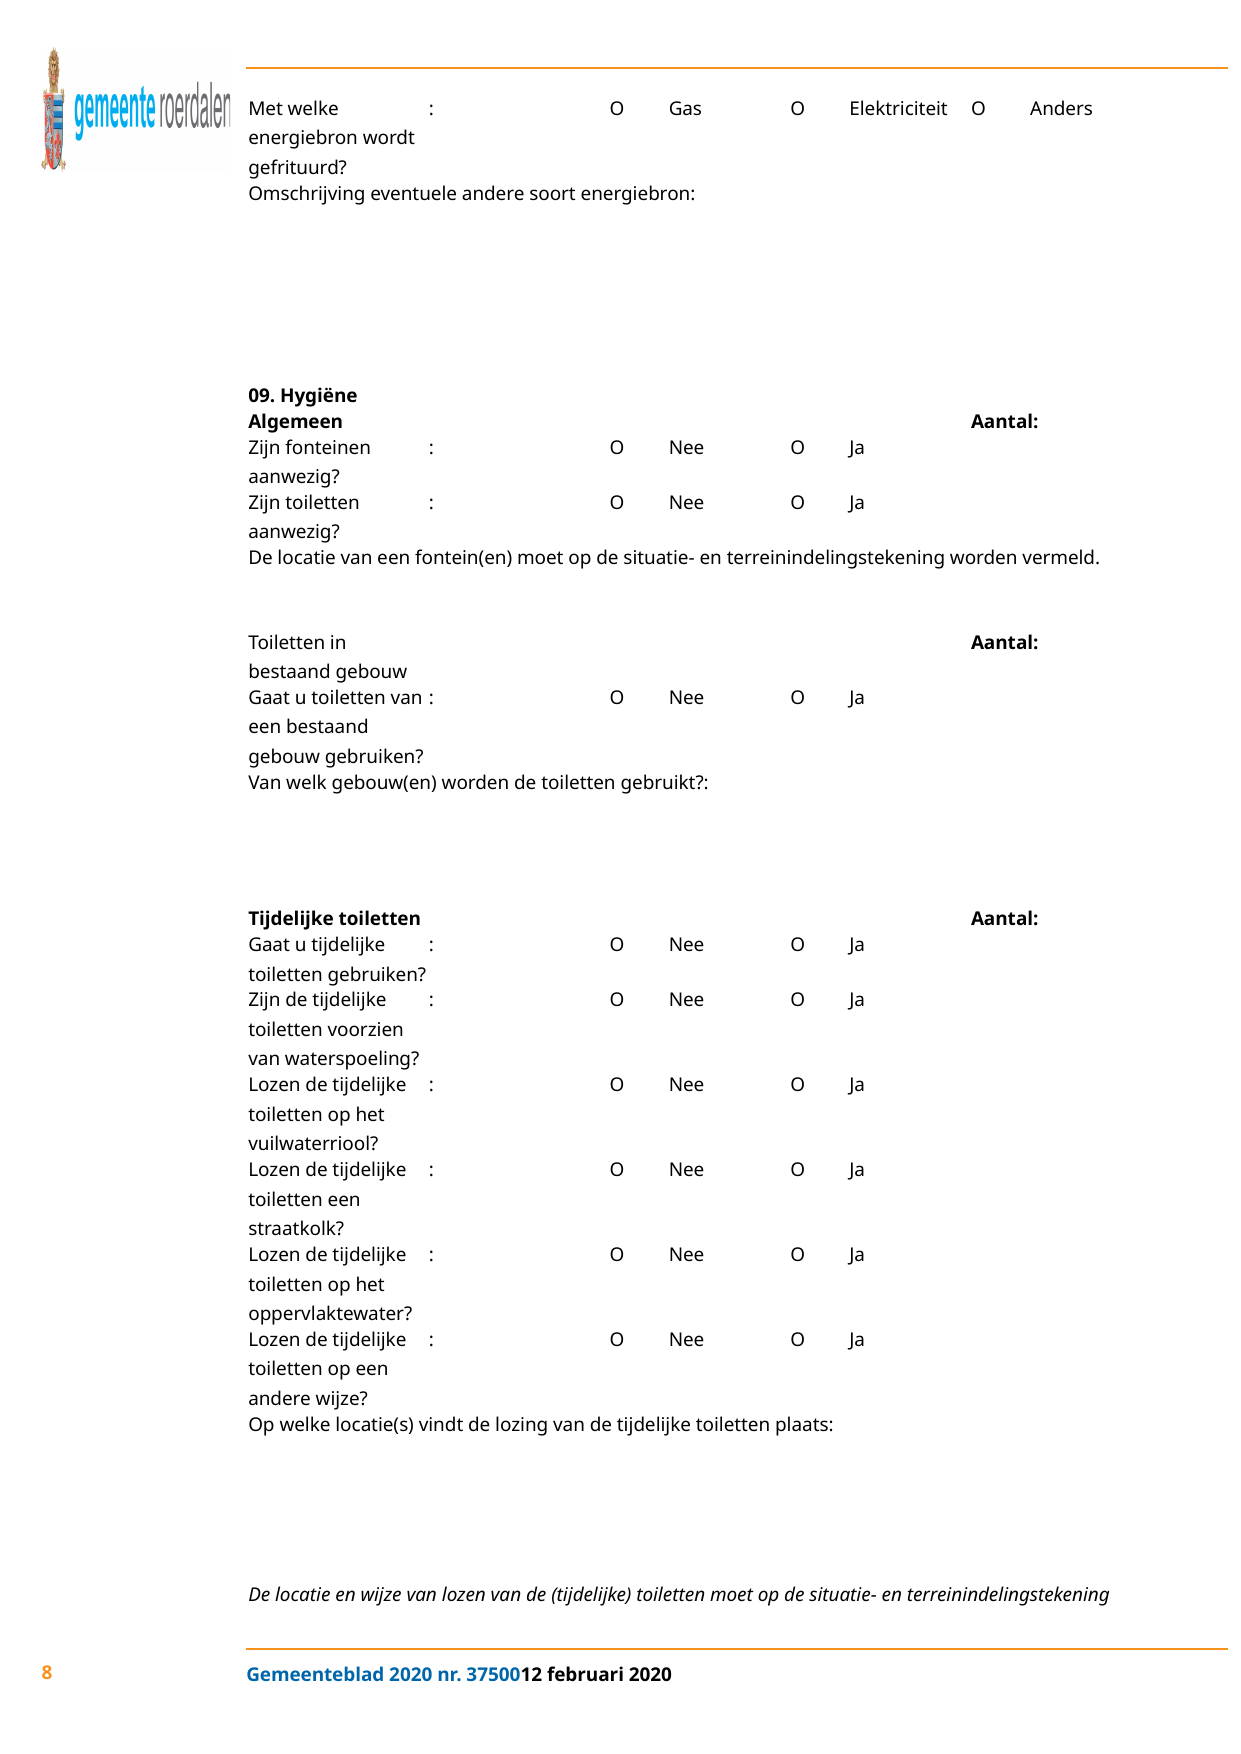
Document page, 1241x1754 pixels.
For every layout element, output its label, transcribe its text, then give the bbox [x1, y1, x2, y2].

table_header [429, 383, 609, 408]
table_cell Ja [790, 931, 971, 986]
table_cell Gaat u tijdelijke toiletten gebruiken? [248, 931, 429, 986]
table_cell Lozen de tijdelijke toiletten op het oppervlaktewater? [248, 1241, 429, 1326]
table_cell [248, 1437, 1152, 1581]
table_cell Algemeen [248, 408, 429, 434]
table_cell [429, 905, 609, 931]
table_cell [971, 1156, 1152, 1241]
table_cell [790, 408, 971, 434]
table_cell Nee [609, 1156, 790, 1241]
table_cell Zijn de tijdelijke toiletten voorzien van waterspoeling? [248, 986, 429, 1071]
table_header [609, 629, 790, 684]
table_cell Zijn fonteinen aanwezig? [248, 434, 429, 489]
table_cell [609, 408, 790, 434]
table_cell Omschrijving eventuele andere soort energiebron: [248, 180, 1152, 205]
table_header [609, 383, 790, 408]
table_cell : [429, 489, 609, 544]
table_cell Ja [790, 684, 971, 769]
table_cell Nee [609, 1241, 790, 1326]
table_cell : [429, 986, 609, 1071]
table_cell : [429, 684, 609, 769]
table_cell : [429, 434, 609, 489]
table_header Toiletten in bestaand gebouw [248, 629, 429, 684]
table_cell : [429, 1071, 609, 1156]
table_cell Zijn toiletten aanwezig? [248, 489, 429, 544]
table_header Met welke energiebron wordt gefrituurd? [248, 95, 429, 180]
picture [41, 47, 231, 172]
table_header Elektriciteit [790, 95, 971, 180]
table_header [790, 383, 971, 408]
table_cell Nee [609, 986, 790, 1071]
table_cell Nee [609, 684, 790, 769]
table_header Anders [971, 95, 1152, 180]
table_cell : [429, 1241, 609, 1326]
table_cell Ja [790, 1326, 971, 1411]
table_cell Op welke locatie(s) vindt de lozing van de tijdelijke toiletten plaats: [248, 1411, 1152, 1437]
table_cell [248, 795, 1152, 880]
table_cell [971, 1326, 1152, 1411]
table_header [971, 383, 1152, 408]
table_cell : [429, 1156, 609, 1241]
table_cell [971, 684, 1152, 769]
table_cell Nee [609, 434, 790, 489]
table_cell Tijdelijke toiletten [248, 905, 429, 931]
table_cell Lozen de tijdelijke toiletten op een andere wijze? [248, 1326, 429, 1411]
table_cell Ja [790, 1156, 971, 1241]
table_cell [248, 570, 1152, 596]
table_header 09. Hygiëne [248, 383, 429, 408]
table_cell Ja [790, 1241, 971, 1326]
table_cell [609, 905, 790, 931]
table_cell [971, 434, 1152, 489]
table_cell [971, 986, 1152, 1071]
table_cell [248, 880, 1152, 905]
table_cell Nee [609, 489, 790, 544]
table_cell [248, 205, 1152, 349]
table_cell Ja [790, 1071, 971, 1156]
table_cell Van welk gebouw(en) worden de toiletten gebruikt?: [248, 769, 1152, 795]
table_cell Lozen de tijdelijke toiletten op het vuilwaterriool? [248, 1071, 429, 1156]
table_header [790, 629, 971, 684]
table_cell Ja [790, 489, 971, 544]
table_header Gas [609, 95, 790, 180]
table_header [429, 629, 609, 684]
table_header : [429, 95, 609, 180]
table_cell Lozen de tijdelijke toiletten een straatkolk? [248, 1156, 429, 1241]
table_cell [971, 1241, 1152, 1326]
table_cell Aantal: [971, 408, 1152, 434]
table_cell Aantal: [971, 905, 1152, 931]
table_cell Nee [609, 1071, 790, 1156]
table_cell [971, 489, 1152, 544]
table_cell : [429, 931, 609, 986]
table_cell Ja [790, 434, 971, 489]
table_cell Nee [609, 1326, 790, 1411]
table_cell [971, 931, 1152, 986]
table_cell : [429, 1326, 609, 1411]
table_cell De locatie en wijze van lozen van de (tijdelijke) toiletten moet op de situatie- en terreinindelingstekening [248, 1581, 1152, 1606]
table_cell [429, 408, 609, 434]
table_cell Ja [790, 986, 971, 1071]
table_cell [790, 905, 971, 931]
table_cell Gaat u toiletten van een bestaand gebouw gebruiken? [248, 684, 429, 769]
table_header Aantal: [971, 629, 1152, 684]
table_cell De locatie van een fontein(en) moet op de situatie- en terreinindelingstekening worden vermeld. [248, 545, 1152, 570]
table_cell [971, 1071, 1152, 1156]
table_cell Nee [609, 931, 790, 986]
